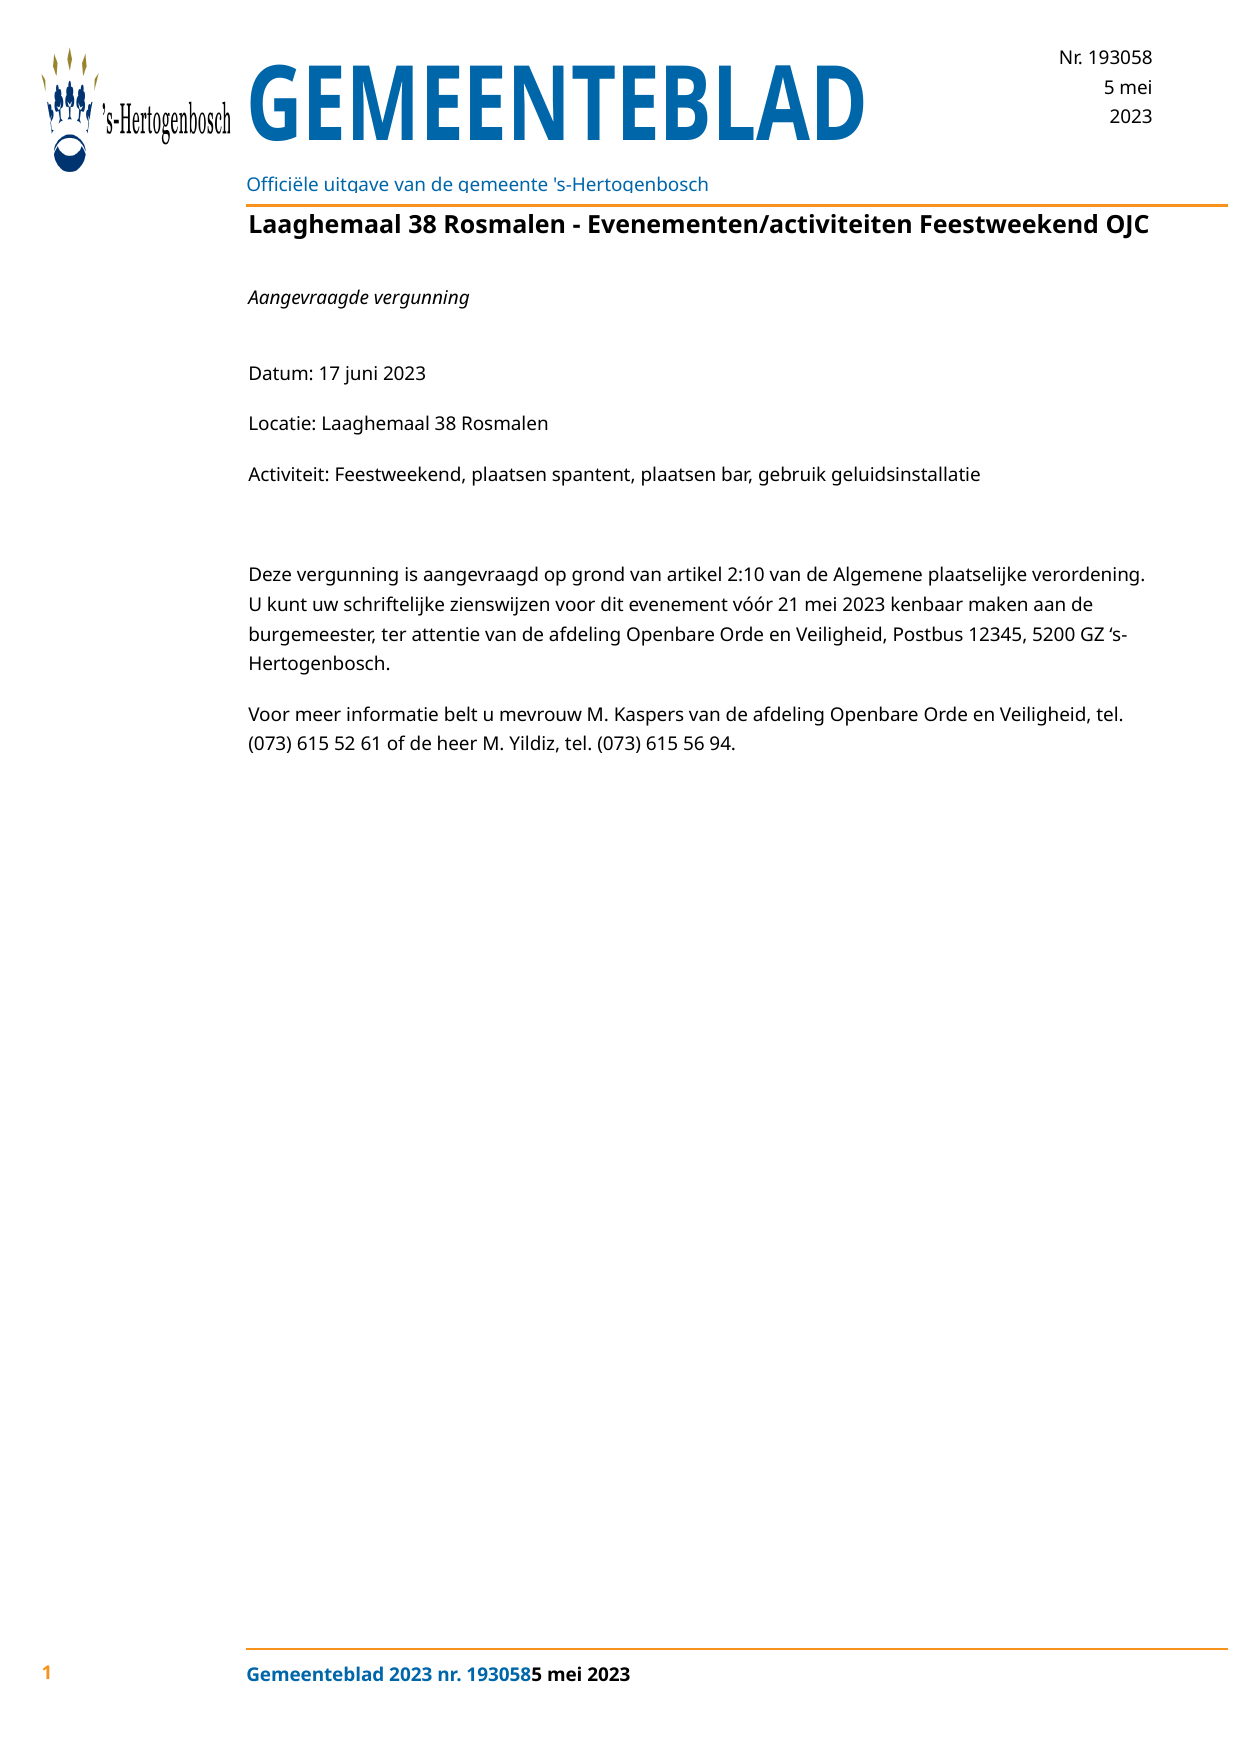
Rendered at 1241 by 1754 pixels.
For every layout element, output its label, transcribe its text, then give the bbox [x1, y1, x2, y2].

text Aangevraagde vergunning [248, 284, 1152, 309]
text Datum: 17 juni 2023 [248, 360, 1152, 386]
text Activiteit: Feestweekend, plaatsen spantent, plaatsen bar, gebruik geluidsinstallatie [248, 461, 1152, 487]
picture [41, 47, 231, 172]
text Locatie: Laaghemaal 38 Rosmalen [248, 410, 1152, 436]
text Deze vergunning is aangevraagd op grond van artikel 2:10 van de Algemene plaatselijke verordening. U kunt uw schriftelijke zienswijzen voor dit evenement vóór 21 mei 2023 kenbaar maken aan de burgemeester, ter attentie van de afdeling Openbare Orde en Veiligheid, Postbus 12345, 5200 GZ ‘s-Hertogenbosch. [248, 562, 1152, 676]
text Laaghemaal 38 Rosmalen - Evenementen/activiteiten Feestweekend OJC [248, 207, 1152, 241]
text Voor meer informatie belt u mevrouw M. Kaspers van de afdeling Openbare Orde en Veiligheid, tel. (073) 615 52 61 of de heer M. Yildiz, tel. (073) 615 56 94. [248, 701, 1152, 756]
